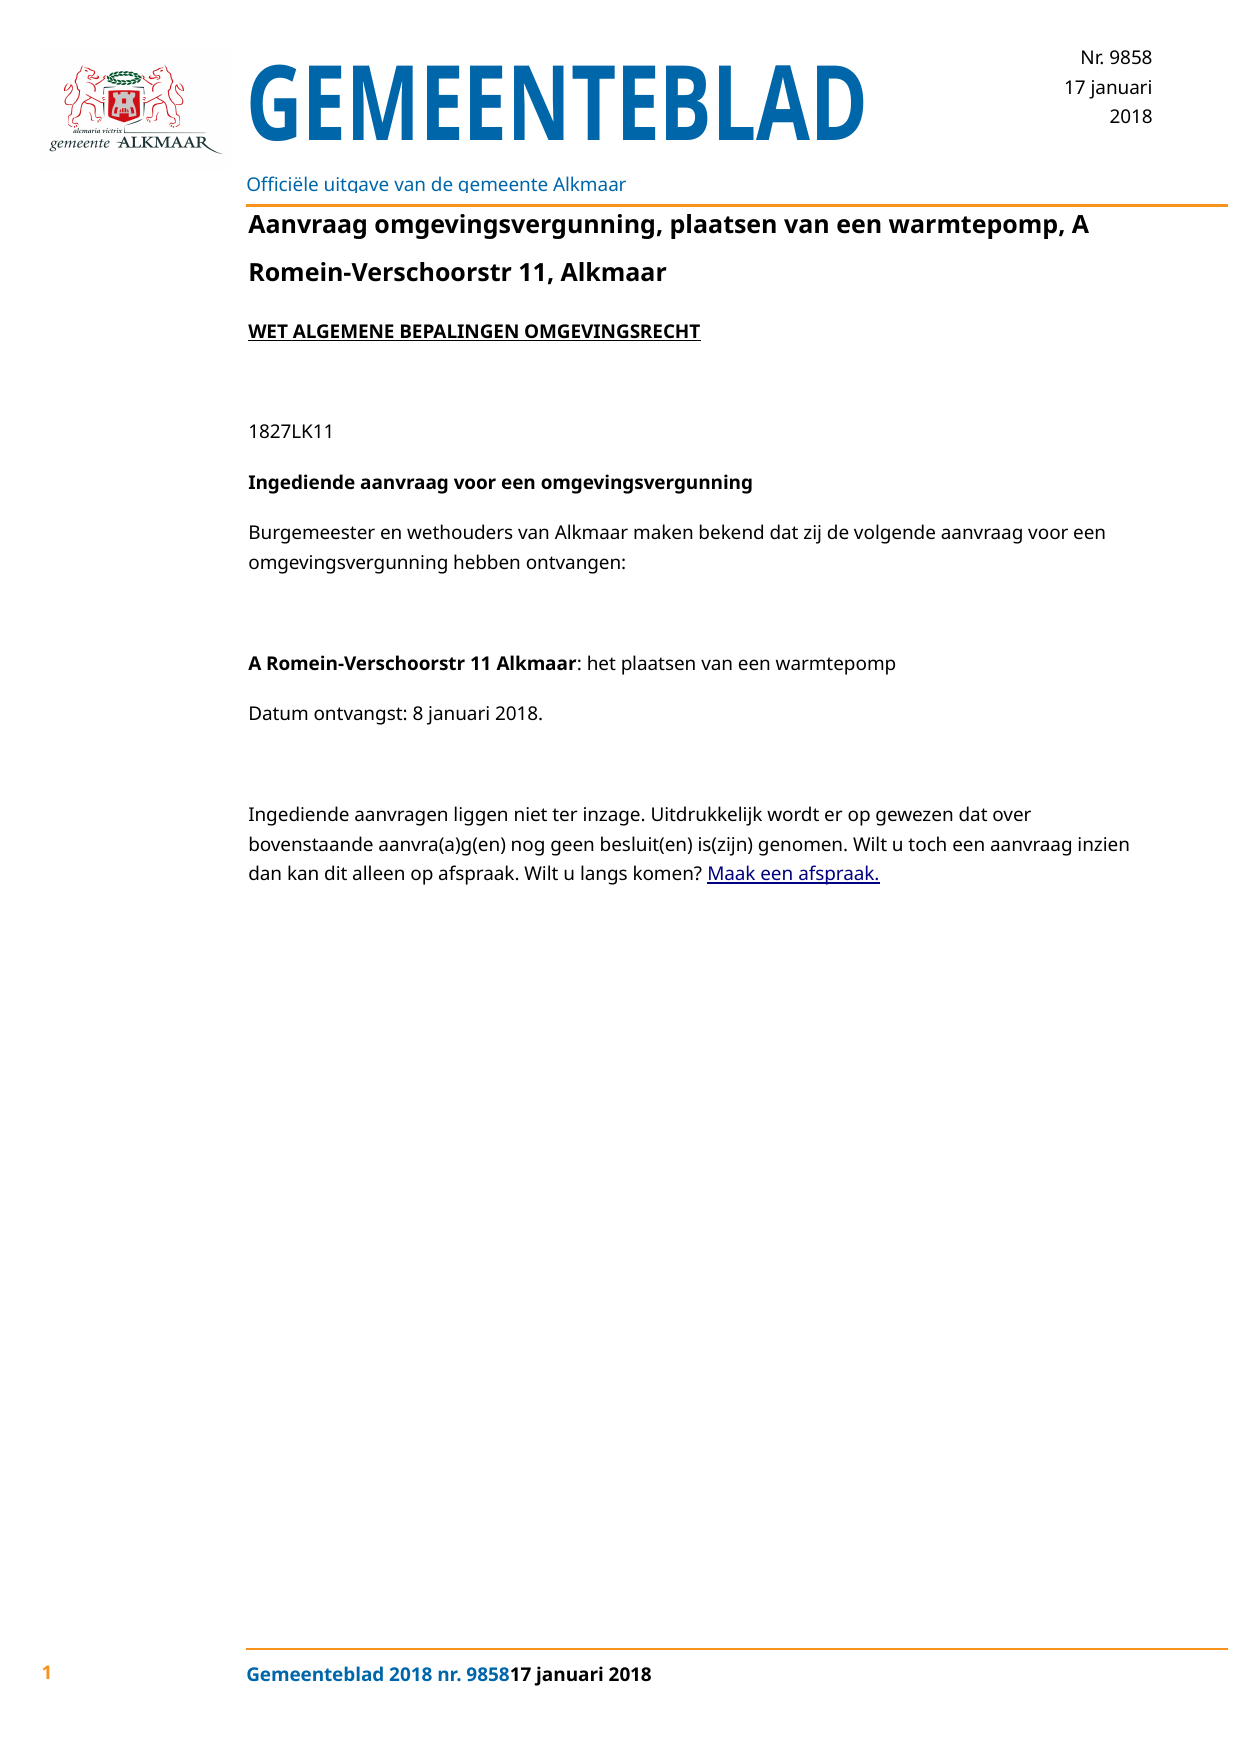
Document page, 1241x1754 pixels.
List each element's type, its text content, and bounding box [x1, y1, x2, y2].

text Ingediende aanvragen liggen niet ter inzage. Uitdrukkelijk wordt er op gewezen dat over bovenstaande aanvra(a)g(en) nog geen besluit(en) is(zijn) genomen. Wilt u toch een aanvraag inzien dan kan dit alleen op afspraak. Wilt u langs komen? Maak een afspraak. [248, 801, 1152, 886]
text Datum ontvangst: 8 januari 2018. [248, 700, 1152, 726]
text 1827LK11 [248, 419, 1152, 444]
picture [41, 47, 231, 172]
text WET ALGEMENE BEPALINGEN OMGEVINGSRECHT [248, 318, 1152, 344]
text Burgemeester en wethouders van Alkmaar maken bekend dat zij de volgende aanvraag voor een omgevingsvergunning hebben ontvangen: [248, 519, 1152, 575]
text A Romein-Verschoorstr 11 Alkmaar: het plaatsen van een warmtepomp [248, 650, 1152, 676]
text Ingediende aanvraag voor een omgevingsvergunning [248, 469, 1152, 495]
text Aanvraag omgevingsvergunning, plaatsen van een warmtepomp, A Romein-Verschoorstr 11, Alkmaar [248, 207, 1152, 288]
